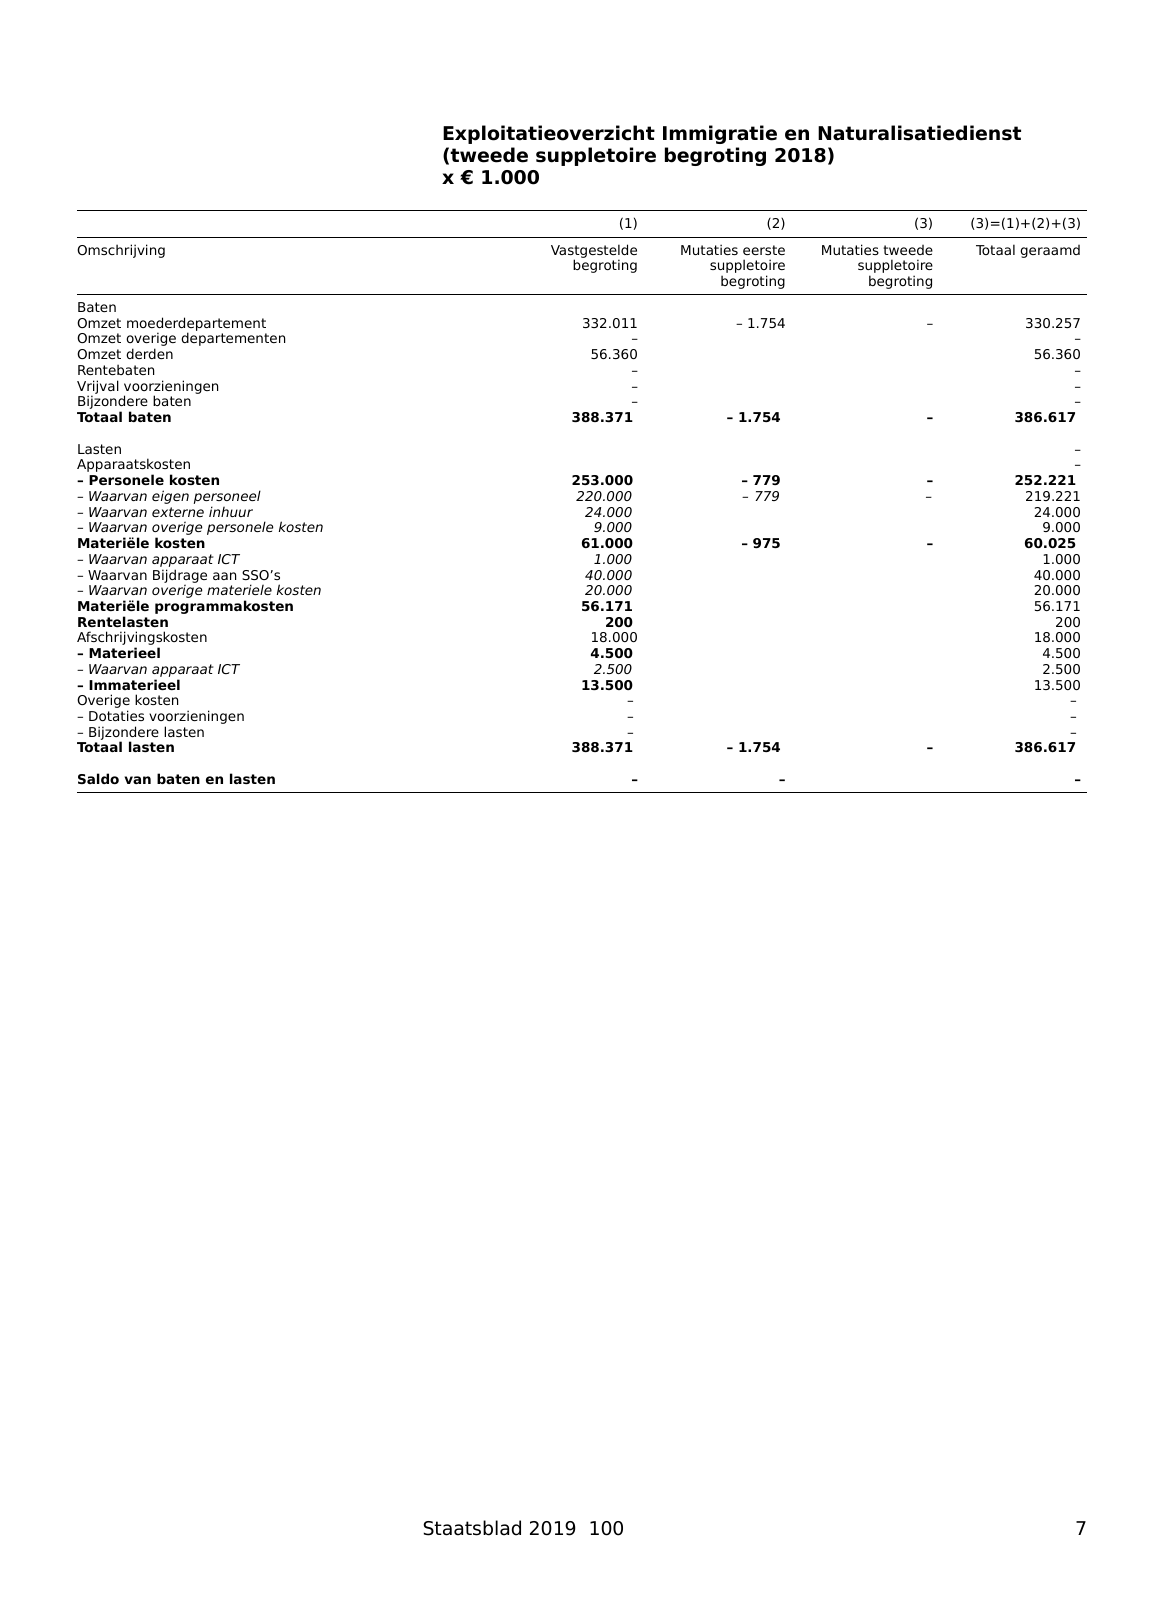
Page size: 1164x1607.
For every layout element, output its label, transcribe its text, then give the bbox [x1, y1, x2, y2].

table_cell 253.000 [496, 473, 644, 489]
table_cell 386.617 [939, 740, 1087, 756]
table_cell Afschrijvingskosten [77, 630, 496, 646]
table_cell – [939, 772, 1087, 792]
table_cell 1.000 [939, 552, 1087, 567]
table_cell – Waarvan externe inhuur [77, 504, 496, 520]
table_header (1) [496, 211, 644, 237]
table_cell [644, 678, 791, 693]
table_cell 60.025 [939, 536, 1087, 552]
table_cell [644, 599, 791, 614]
table_cell Totaal lasten [77, 740, 496, 756]
table_cell Overige kosten [77, 693, 496, 709]
table_cell [791, 567, 939, 583]
table_cell Rentebaten [77, 363, 496, 378]
table_cell [939, 295, 1087, 316]
table_cell Lasten [77, 441, 496, 457]
table_cell 388.371 [496, 410, 644, 426]
table_cell 24.000 [939, 504, 1087, 520]
table_cell Materiële programmakosten [77, 599, 496, 614]
table_cell – [939, 457, 1087, 473]
table_cell Materiële kosten [77, 536, 496, 552]
table_cell 1.000 [496, 552, 644, 567]
table_cell [644, 630, 791, 646]
table_cell – Waarvan Bijdrage aan SSO’s [77, 567, 496, 583]
table_cell – [791, 410, 939, 426]
table_cell 219.221 [939, 489, 1087, 504]
table_cell 18.000 [939, 630, 1087, 646]
table_cell – Materieel [77, 646, 496, 662]
table_cell [644, 646, 791, 662]
table_cell [791, 379, 939, 394]
table_cell [791, 363, 939, 378]
table_cell [791, 583, 939, 599]
table_cell – Bijzondere lasten [77, 725, 496, 740]
table_cell 330.257 [939, 316, 1087, 331]
table_cell [939, 426, 1087, 441]
table_cell 9.000 [939, 520, 1087, 536]
table_cell [644, 295, 791, 316]
table_cell – [791, 536, 939, 552]
table_cell [644, 552, 791, 567]
table_cell – [939, 379, 1087, 394]
table_cell 200 [939, 615, 1087, 630]
table_cell 4.500 [496, 646, 644, 662]
table_header (3) [791, 211, 939, 237]
table_cell [791, 756, 939, 772]
table_cell [644, 363, 791, 378]
table_cell – 1.754 [644, 410, 791, 426]
table_cell 13.500 [496, 678, 644, 693]
table_cell [791, 599, 939, 614]
table_cell [939, 756, 1087, 772]
table_cell [791, 725, 939, 740]
table_cell [644, 662, 791, 677]
table_cell 332.011 [496, 316, 644, 331]
table_cell Omschrijving [77, 238, 496, 294]
table_cell – Waarvan apparaat ICT [77, 552, 496, 567]
table_cell – [644, 772, 791, 792]
table_cell 4.500 [939, 646, 1087, 662]
table_cell Mutaties tweede suppletoire begroting [791, 238, 939, 294]
table_cell 56.360 [496, 347, 644, 363]
table_cell [791, 662, 939, 677]
table_cell Totaal baten [77, 410, 496, 426]
table_cell 9.000 [496, 520, 644, 536]
table_cell [644, 725, 791, 740]
table_cell 252.221 [939, 473, 1087, 489]
table_cell [644, 331, 791, 347]
table_cell 2.500 [496, 662, 644, 677]
table_cell – [496, 709, 644, 724]
table_cell 386.617 [939, 410, 1087, 426]
table_cell [644, 756, 791, 772]
table_cell – 1.754 [644, 316, 791, 331]
table_cell [644, 709, 791, 724]
table_cell [791, 457, 939, 473]
table_cell [496, 441, 644, 457]
table_cell 20.000 [496, 583, 644, 599]
table_cell – [939, 709, 1087, 724]
table_cell 24.000 [496, 504, 644, 520]
table_cell 220.000 [496, 489, 644, 504]
table_cell [644, 615, 791, 630]
table_cell – [939, 363, 1087, 378]
table_cell [77, 756, 496, 772]
table_cell [644, 426, 791, 441]
table_cell [791, 772, 939, 792]
table_cell [644, 379, 791, 394]
table_cell – [496, 379, 644, 394]
text Exploitatieoverzicht Immigratie en Naturalisatiedienst [422, 123, 1087, 144]
table_cell [791, 295, 939, 316]
text x € 1.000 [422, 167, 1087, 188]
table_cell Apparaatskosten [77, 457, 496, 473]
table_cell [791, 331, 939, 347]
table_cell [791, 426, 939, 441]
table_cell [496, 426, 644, 441]
table_cell 20.000 [939, 583, 1087, 599]
table_cell – Immaterieel [77, 678, 496, 693]
table_cell – [791, 740, 939, 756]
table_cell [791, 520, 939, 536]
table_cell – [939, 331, 1087, 347]
table_cell 13.500 [939, 678, 1087, 693]
table_cell 388.371 [496, 740, 644, 756]
table_cell [791, 552, 939, 567]
table_cell [644, 693, 791, 709]
table_cell Baten [77, 295, 496, 316]
table_cell – Waarvan overige materiele kosten [77, 583, 496, 599]
table_header [77, 211, 496, 237]
table_cell – [496, 363, 644, 378]
table_cell [644, 567, 791, 583]
table_cell – [939, 693, 1087, 709]
table_cell Omzet derden [77, 347, 496, 363]
table_cell [791, 347, 939, 363]
table_cell [791, 678, 939, 693]
table_cell – [496, 693, 644, 709]
table_cell [644, 394, 791, 410]
table_header (2) [644, 211, 791, 237]
table_cell 18.000 [496, 630, 644, 646]
table_cell [791, 504, 939, 520]
table_cell – [496, 772, 644, 792]
table_cell [791, 646, 939, 662]
table_cell – 779 [644, 473, 791, 489]
table_cell 56.360 [939, 347, 1087, 363]
table_cell [791, 615, 939, 630]
table_cell – [791, 473, 939, 489]
table_cell Vastgestelde begroting [496, 238, 644, 294]
table_cell – Waarvan eigen personeel [77, 489, 496, 504]
table_cell [496, 457, 644, 473]
table_cell Mutaties eerste suppletoire begroting [644, 238, 791, 294]
table_cell [496, 295, 644, 316]
table_cell – [939, 725, 1087, 740]
table_cell Saldo van baten en lasten [77, 772, 496, 792]
table_cell Bijzondere baten [77, 394, 496, 410]
table_cell Rentelasten [77, 615, 496, 630]
table_cell 2.500 [939, 662, 1087, 677]
table_cell [644, 347, 791, 363]
table_cell Vrijval voorzieningen [77, 379, 496, 394]
table_cell Omzet moederdepartement [77, 316, 496, 331]
table_cell Totaal geraamd [939, 238, 1087, 294]
table_cell [791, 709, 939, 724]
table_cell 40.000 [496, 567, 644, 583]
table_cell [791, 630, 939, 646]
table_cell [791, 394, 939, 410]
table_cell [644, 441, 791, 457]
table_cell – [791, 316, 939, 331]
table_cell – [791, 489, 939, 504]
table_cell – [496, 394, 644, 410]
table_cell [791, 441, 939, 457]
table_cell [644, 520, 791, 536]
text (tweede suppletoire begroting 2018) [422, 144, 1087, 167]
table_cell 56.171 [939, 599, 1087, 614]
table_cell 56.171 [496, 599, 644, 614]
table_cell – Personele kosten [77, 473, 496, 489]
table_cell [644, 457, 791, 473]
table_cell 61.000 [496, 536, 644, 552]
table_cell – 779 [644, 489, 791, 504]
table_cell – Waarvan overige personele kosten [77, 520, 496, 536]
table_cell [644, 583, 791, 599]
table_cell – [496, 725, 644, 740]
table_cell – Waarvan apparaat ICT [77, 662, 496, 677]
table_cell – Dotaties voorzieningen [77, 709, 496, 724]
table_cell 200 [496, 615, 644, 630]
table_cell 40.000 [939, 567, 1087, 583]
table_header (3)=(1)+(2)+(3) [939, 211, 1087, 237]
table_cell [496, 756, 644, 772]
table_cell – 1.754 [644, 740, 791, 756]
table_cell – [939, 441, 1087, 457]
table_cell [77, 426, 496, 441]
table_cell [791, 693, 939, 709]
table_cell [644, 504, 791, 520]
table_cell – [496, 331, 644, 347]
table_cell Omzet overige departementen [77, 331, 496, 347]
table_cell – 975 [644, 536, 791, 552]
table_cell – [939, 394, 1087, 410]
